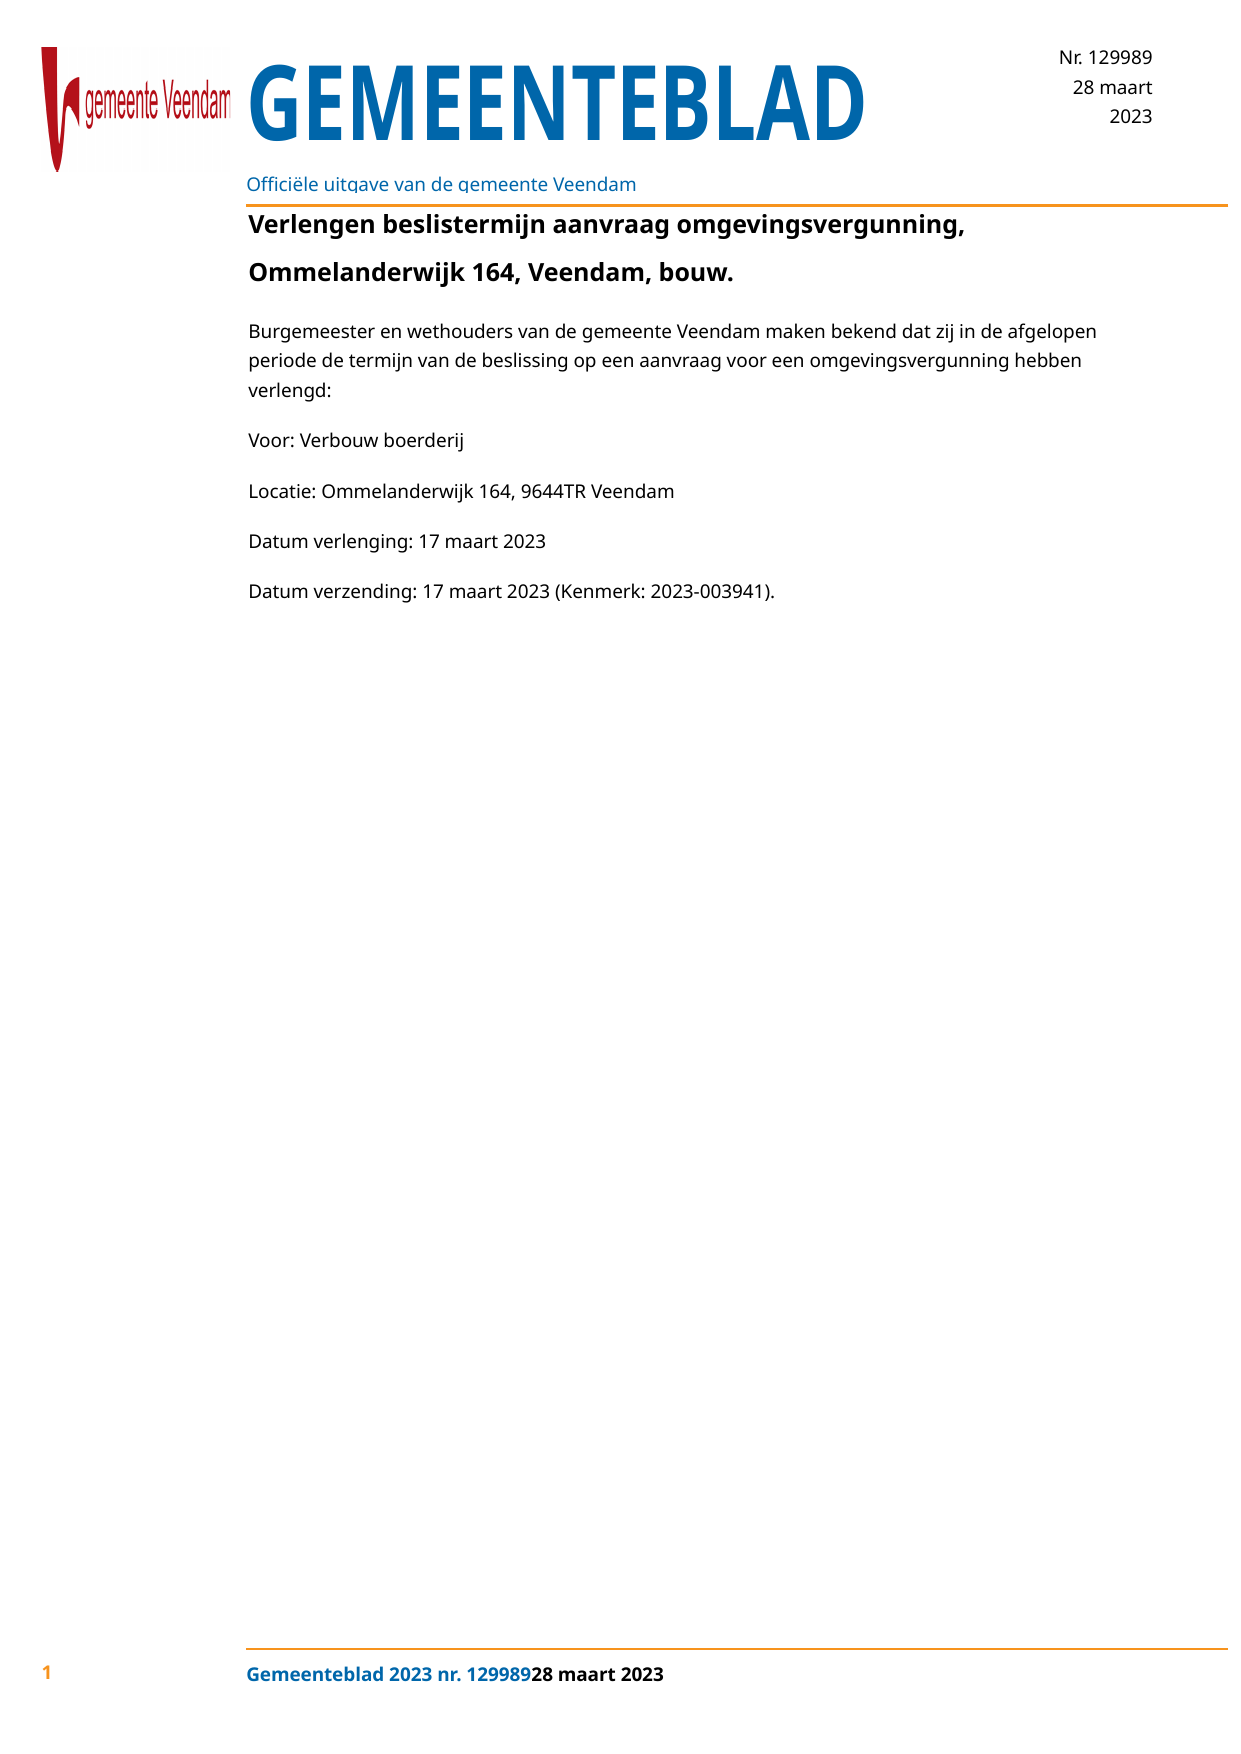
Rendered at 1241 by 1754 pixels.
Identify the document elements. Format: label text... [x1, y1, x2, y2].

picture [41, 47, 231, 172]
text Voor: Verbouw boerderij [248, 427, 1152, 453]
text Locatie: Ommelanderwijk 164, 9644TR Veendam [248, 478, 1152, 504]
text Datum verlenging: 17 maart 2023 [248, 528, 1152, 554]
text Datum verzending: 17 maart 2023 (Kenmerk: 2023-003941). [248, 579, 1152, 604]
text Verlengen beslistermijn aanvraag omgevingsvergunning, Ommelanderwijk 164, Veendam, bouw. [248, 207, 1152, 288]
text Burgemeester en wethouders van de gemeente Veendam maken bekend dat zij in de afgelopen periode de termijn van de beslissing op een aanvraag voor een omgevingsvergunning hebben verlengd: [248, 318, 1152, 403]
